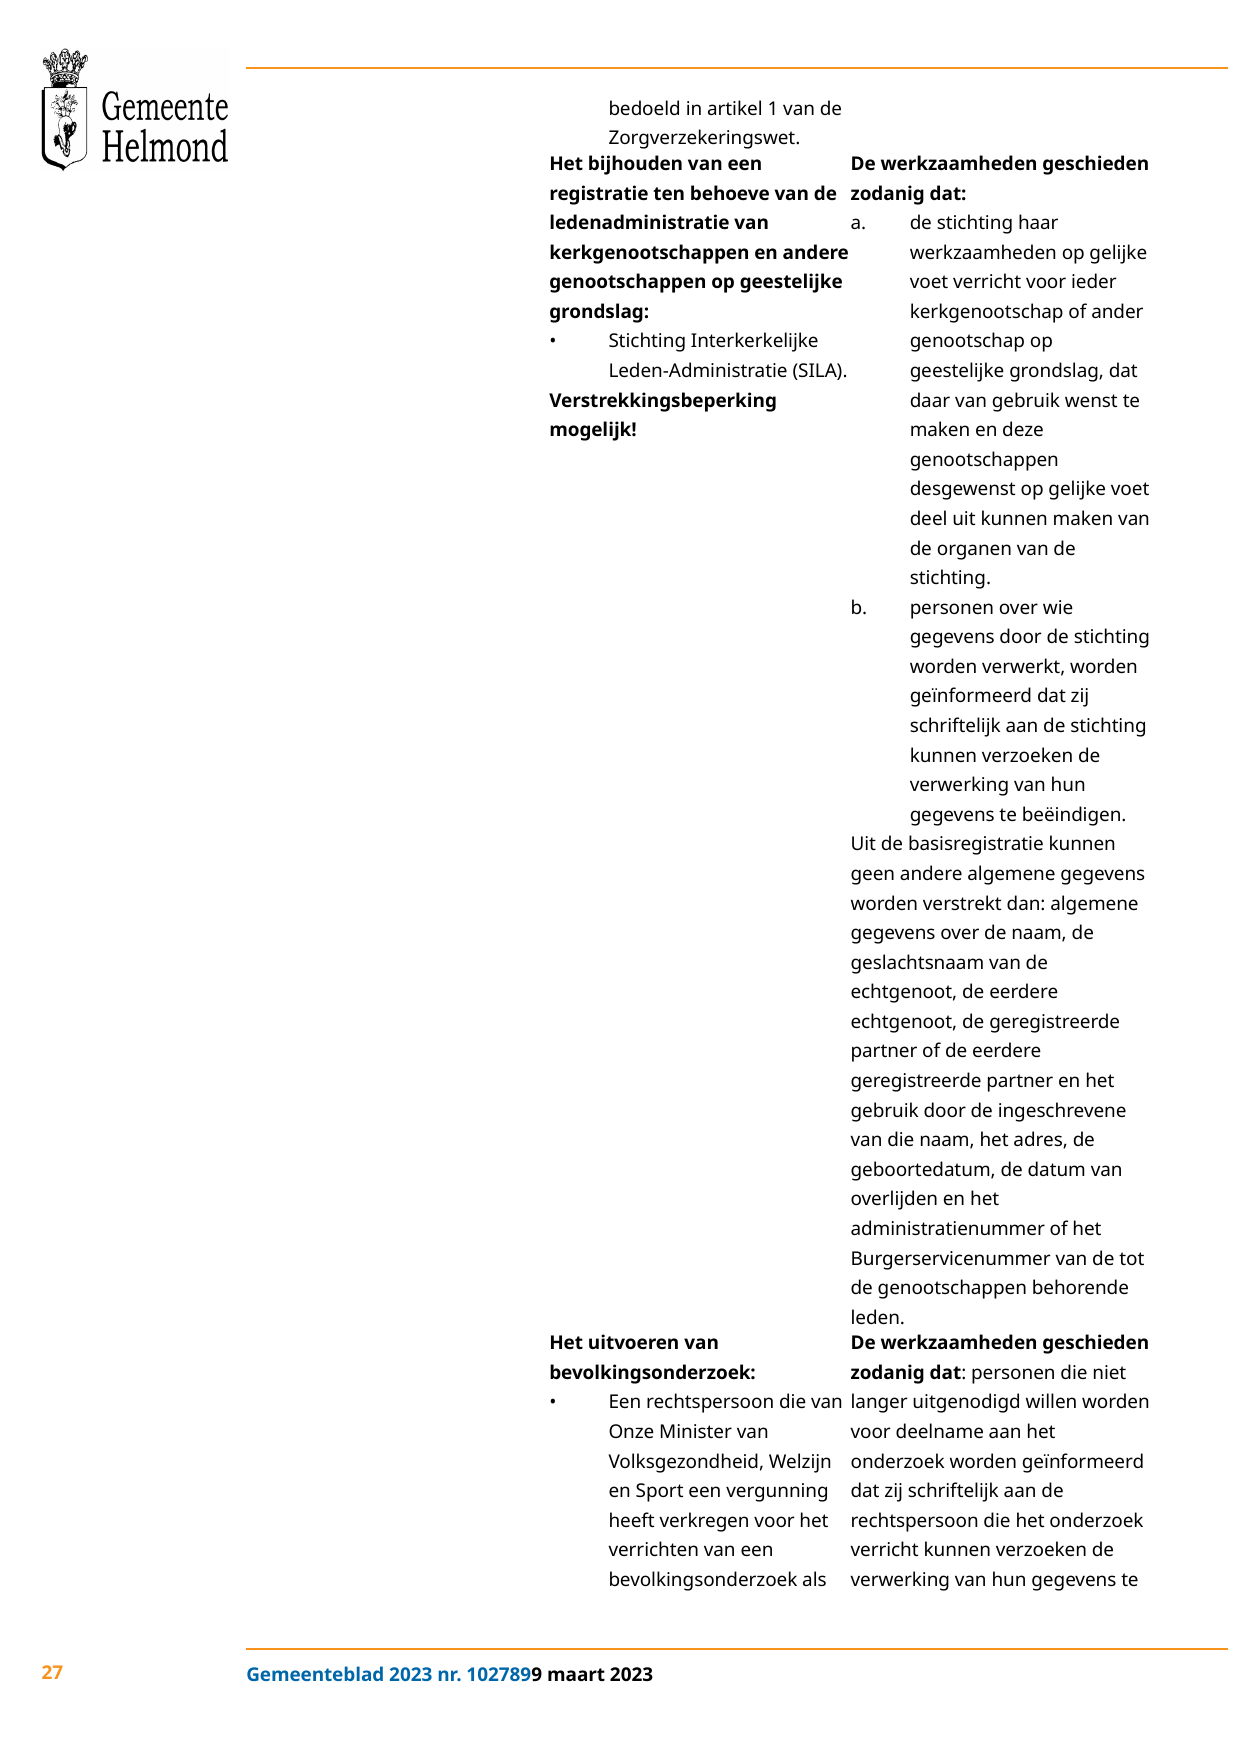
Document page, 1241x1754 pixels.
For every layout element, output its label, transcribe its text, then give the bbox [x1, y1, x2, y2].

picture [41, 47, 231, 172]
table_cell Het uitvoeren van bevolkingsonderzoek: Een rechtspersoon die van Onze Minister van Volksgezondheid, Welzijn en Sport een vergunning heeft verkregen voor het verrichten van een bevolkingsonderzoek als [549, 1330, 850, 1592]
table_cell [248, 150, 549, 1329]
table_cell [248, 95, 549, 150]
table_cell [248, 1330, 549, 1592]
table_cell De werkzaamheden geschieden zodanig dat: de stichting haar werkzaamheden op gelijke voet verricht voor ieder kerkgenootschap of ander genootschap op geestelijke grondslag, dat daar van gebruik wenst te maken en deze genootschappen desgewenst op gelijke voet deel uit kunnen maken van de organen van de stichting. personen over wie gegevens door de stichting worden verwerkt, worden geïnformeerd dat zij schriftelijk aan de stichting kunnen verzoeken de verwerking van hun gegevens te beëindigen. Uit de basisregistratie kunnen geen andere algemene gegevens worden verstrekt dan: algemene gegevens over de naam, de geslachtsnaam van de echtgenoot, de eerdere echtgenoot, de geregistreerde partner of de eerdere geregistreerde partner en het gebruik door de ingeschrevene van die naam, het adres, de geboortedatum, de datum van overlijden en het administratienummer of het Burgerservicenummer van de tot de genootschappen behorende leden. [850, 150, 1152, 1329]
table_cell [850, 95, 1152, 150]
table_cell Het bijhouden van een registratie ten behoeve van de ledenadministratie van kerkgenootschappen en andere genootschappen op geestelijke grondslag: Stichting Interkerkelijke Leden-Administratie (SILA). Verstrekkingsbeperking mogelijk! [549, 150, 850, 1329]
table_cell bedoeld in artikel 1 van de Zorgverzekeringswet. [549, 95, 850, 150]
table_cell De werkzaamheden geschieden zodanig dat: personen die niet langer uitgenodigd willen worden voor deelname aan het onderzoek worden geïnformeerd dat zij schriftelijk aan de rechtspersoon die het onderzoek verricht kunnen verzoeken de verwerking van hun gegevens te [850, 1330, 1152, 1592]
